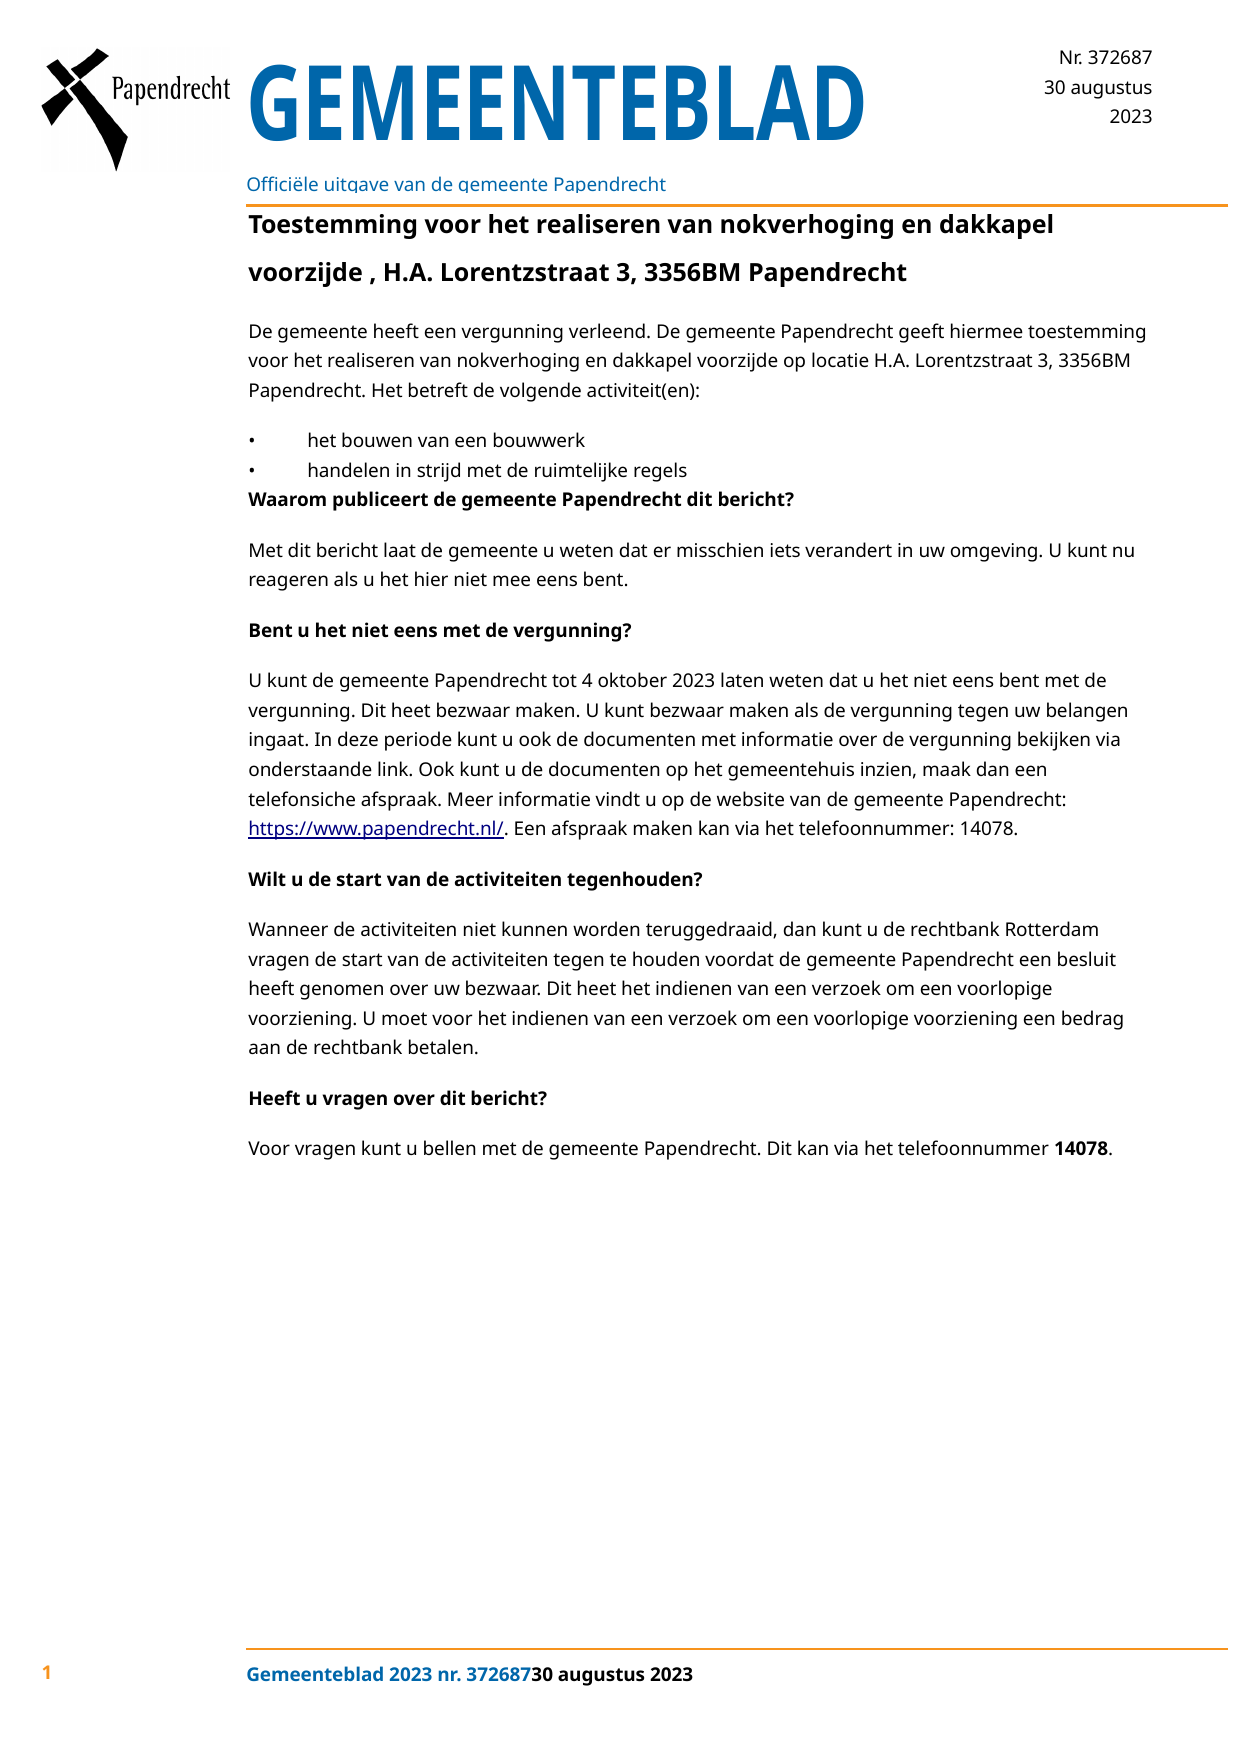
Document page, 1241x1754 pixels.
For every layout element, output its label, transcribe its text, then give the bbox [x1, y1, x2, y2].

text Wanneer de activiteiten niet kunnen worden teruggedraaid, dan kunt u de rechtbank Rotterdam vragen de start van de activiteiten tegen te houden voordat de gemeente Papendrecht een besluit heeft genomen over uw bezwaar. Dit heet het indienen van een verzoek om een voorlopige voorziening. U moet voor het indienen van een verzoek om een voorlopige voorziening een bedrag aan de rechtbank betalen. [248, 916, 1152, 1060]
text Heeft u vragen over dit bericht? [248, 1085, 1152, 1111]
text Bent u het niet eens met de vergunning? [248, 617, 1152, 643]
text Voor vragen kunt u bellen met de gemeente Papendrecht. Dit kan via het telefoonnummer 14078. [248, 1135, 1152, 1161]
text Waarom publiceert de gemeente Papendrecht dit bericht? [248, 487, 1152, 512]
text De gemeente heeft een vergunning verleend. De gemeente Papendrecht geeft hiermee toestemming voor het realiseren van nokverhoging en dakkapel voorzijde op locatie H.A. Lorentzstraat 3, 3356BM Papendrecht. Het betreft de volgende activiteit(en): [248, 318, 1152, 403]
list het bouwen van een bouwwerk [248, 427, 1152, 453]
picture [41, 47, 231, 172]
text Wilt u de start van de activiteiten tegenhouden? [248, 866, 1152, 892]
text U kunt de gemeente Papendrecht tot 4 oktober 2023 laten weten dat u het niet eens bent met de vergunning. Dit heet bezwaar maken. U kunt bezwaar maken als de vergunning tegen uw belangen ingaat. In deze periode kunt u ook de documenten met informatie over de vergunning bekijken via onderstaande link. Ook kunt u de documenten op het gemeentehuis inzien, maak dan een telefonsiche afspraak. Meer informatie vindt u op de website van de gemeente Papendrecht: https://www.papendrecht.nl/. Een afspraak maken kan via het telefoonnummer: 14078. [248, 667, 1152, 841]
text Met dit bericht laat de gemeente u weten dat er misschien iets verandert in uw omgeving. U kunt nu reageren als u het hier niet mee eens bent. [248, 537, 1152, 592]
text Toestemming voor het realiseren van nokverhoging en dakkapel voorzijde , H.A. Lorentzstraat 3, 3356BM Papendrecht [248, 207, 1152, 288]
list handelen in strijd met de ruimtelijke regels [248, 457, 1152, 483]
